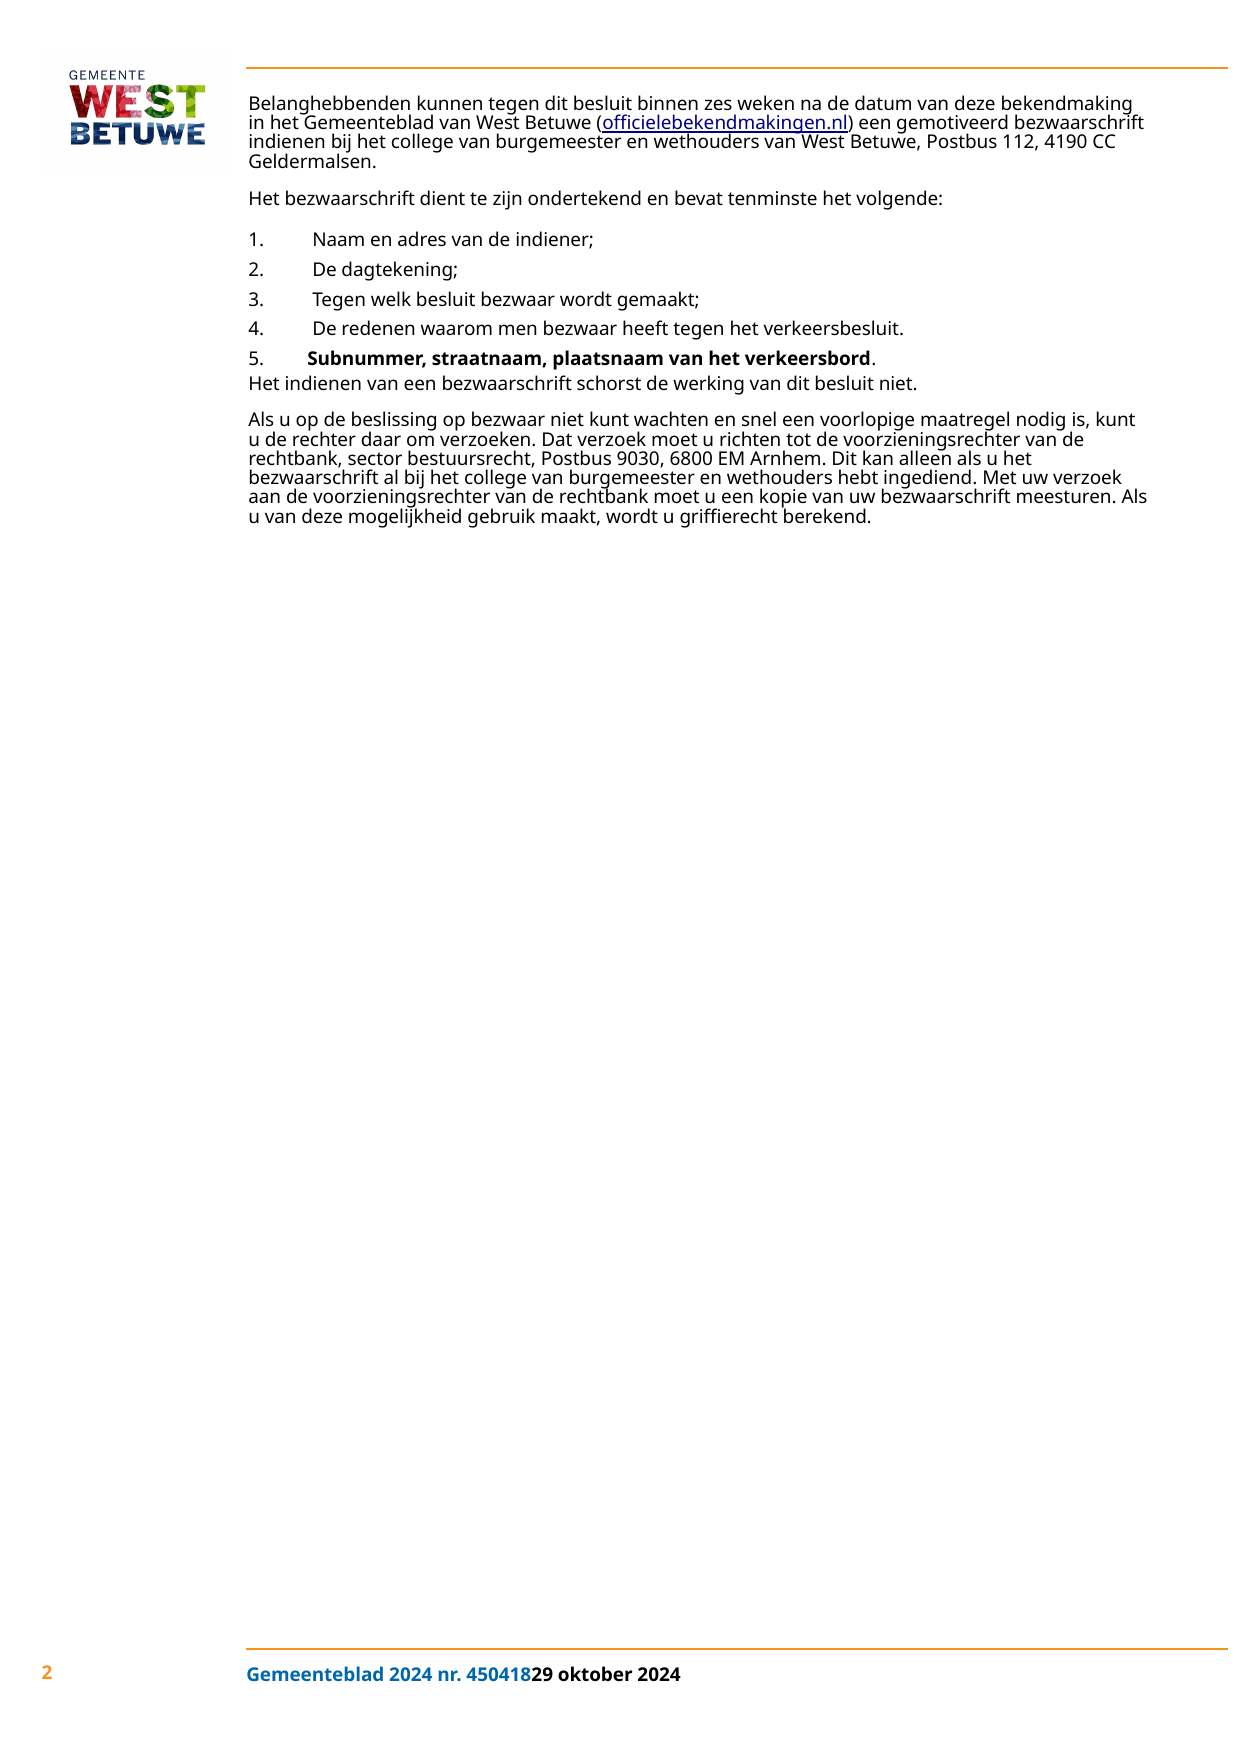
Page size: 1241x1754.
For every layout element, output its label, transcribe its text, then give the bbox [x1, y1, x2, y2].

list De redenen waarom men bezwaar heeft tegen het verkeersbesluit. [248, 315, 1152, 341]
text Het bezwaarschrift dient te zijn ondertekend en bevat tenminste het volgende: [248, 189, 1152, 209]
picture [41, 47, 231, 172]
text Belanghebbenden kunnen tegen dit besluit binnen zes weken na de datum van deze bekendmaking in het Gemeenteblad van West Betuwe (officielebekendmakingen.nl) een gemotiveerd bezwaarschrift indienen bij het college van burgemeester en wethouders van West Betuwe, Postbus 112, 4190 CC Geldermalsen. [248, 95, 1152, 172]
list Subnummer, straatnaam, plaatsnaam van het verkeersbord. [248, 345, 1152, 371]
list Naam en adres van de indiener; [248, 227, 1152, 252]
text Het indienen van een bezwaarschrift schorst de werking van dit besluit niet. [248, 374, 1152, 394]
text Als u op de beslissing op bezwaar niet kunt wachten en snel een voorlopige maatregel nodig is, kunt u de rechter daar om verzoeken. Dat verzoek moet u richten tot de voorzieningsrechter van de rechtbank, sector bestuursrecht, Postbus 9030, 6800 EM Arnhem. Dit kan alleen als u het bezwaarschrift al bij het college van burgemeester en wethouders hebt ingediend. Met uw verzoek aan de voorzieningsrechter van de rechtbank moet u een kopie van uw bezwaarschrift meesturen. Als u van deze mogelijkheid gebruik maakt, wordt u griffierecht berekend. [248, 411, 1152, 527]
list De dagtekening; [248, 256, 1152, 282]
list Tegen welk besluit bezwaar wordt gemaakt; [248, 286, 1152, 311]
